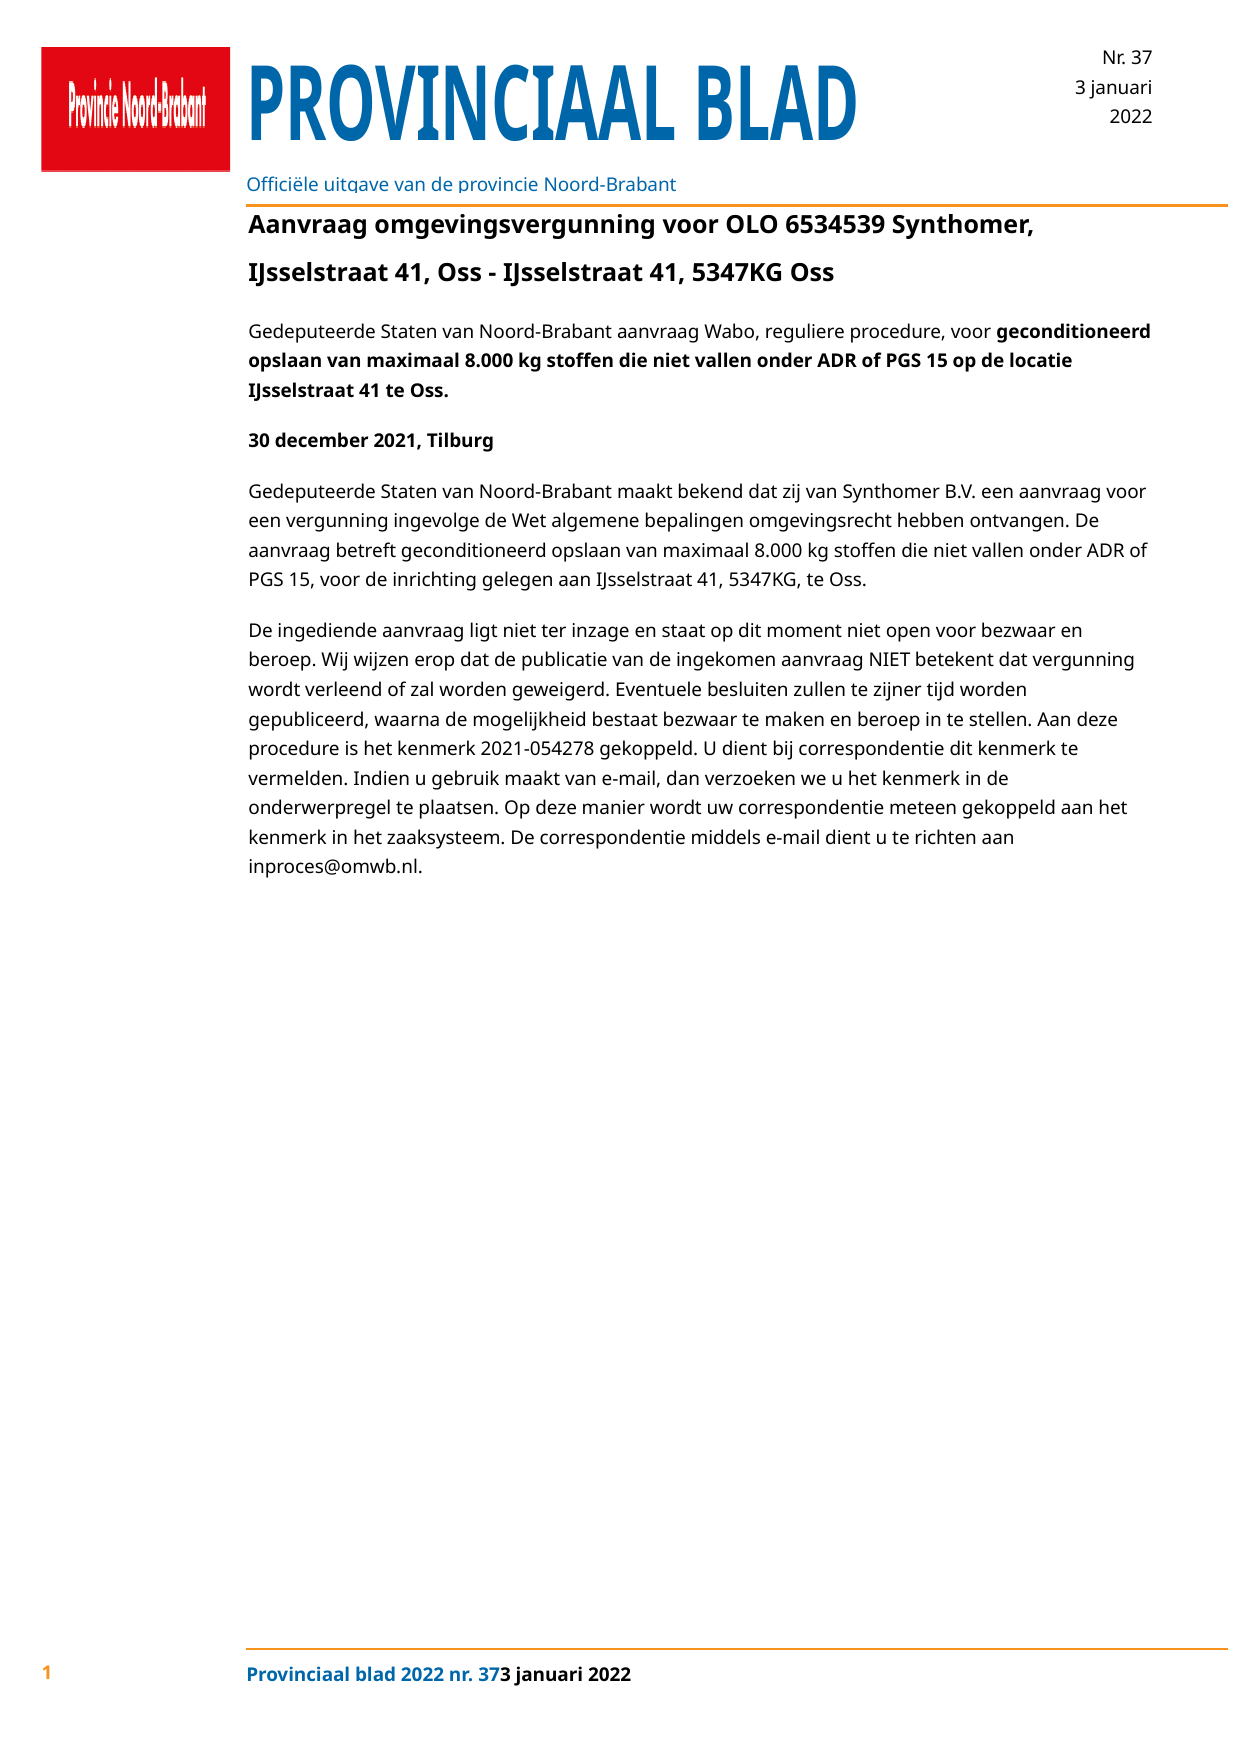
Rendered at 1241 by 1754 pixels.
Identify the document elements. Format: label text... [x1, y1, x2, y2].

text Gedeputeerde Staten van Noord-Brabant maakt bekend dat zij van Synthomer B.V. een aanvraag voor een vergunning ingevolge de Wet algemene bepalingen omgevingsrecht hebben ontvangen. De aanvraag betreft geconditioneerd opslaan van maximaal 8.000 kg stoffen die niet vallen onder ADR of PGS 15, voor de inrichting gelegen aan IJsselstraat 41, 5347KG, te Oss. [248, 478, 1152, 592]
text Gedeputeerde Staten van Noord-Brabant aanvraag Wabo, reguliere procedure, voor geconditioneerd opslaan van maximaal 8.000 kg stoffen die niet vallen onder ADR of PGS 15 op de locatie IJsselstraat 41 te Oss. [248, 318, 1152, 403]
text Aanvraag omgevingsvergunning voor OLO 6534539 Synthomer, IJsselstraat 41, Oss - IJsselstraat 41, 5347KG Oss [248, 207, 1152, 288]
text De ingediende aanvraag ligt niet ter inzage en staat op dit moment niet open voor bezwaar en beroep. Wij wijzen erop dat de publicatie van de ingekomen aanvraag NIET betekent dat vergunning wordt verleend of zal worden geweigerd. Eventuele besluiten zullen te zijner tijd worden gepubliceerd, waarna de mogelijkheid bestaat bezwaar te maken en beroep in te stellen. Aan deze procedure is het kenmerk 2021-054278 gekoppeld. U dient bij correspondentie dit kenmerk te vermelden. Indien u gebruik maakt van e-mail, dan verzoeken we u het kenmerk in de onderwerpregel te plaatsen. Op deze manier wordt uw correspondentie meteen gekoppeld aan het kenmerk in het zaaksysteem. De correspondentie middels e-mail dient u te richten aan inproces@omwb.nl. [248, 617, 1152, 879]
picture [41, 47, 231, 172]
text 30 december 2021, Tilburg [248, 427, 1152, 453]
